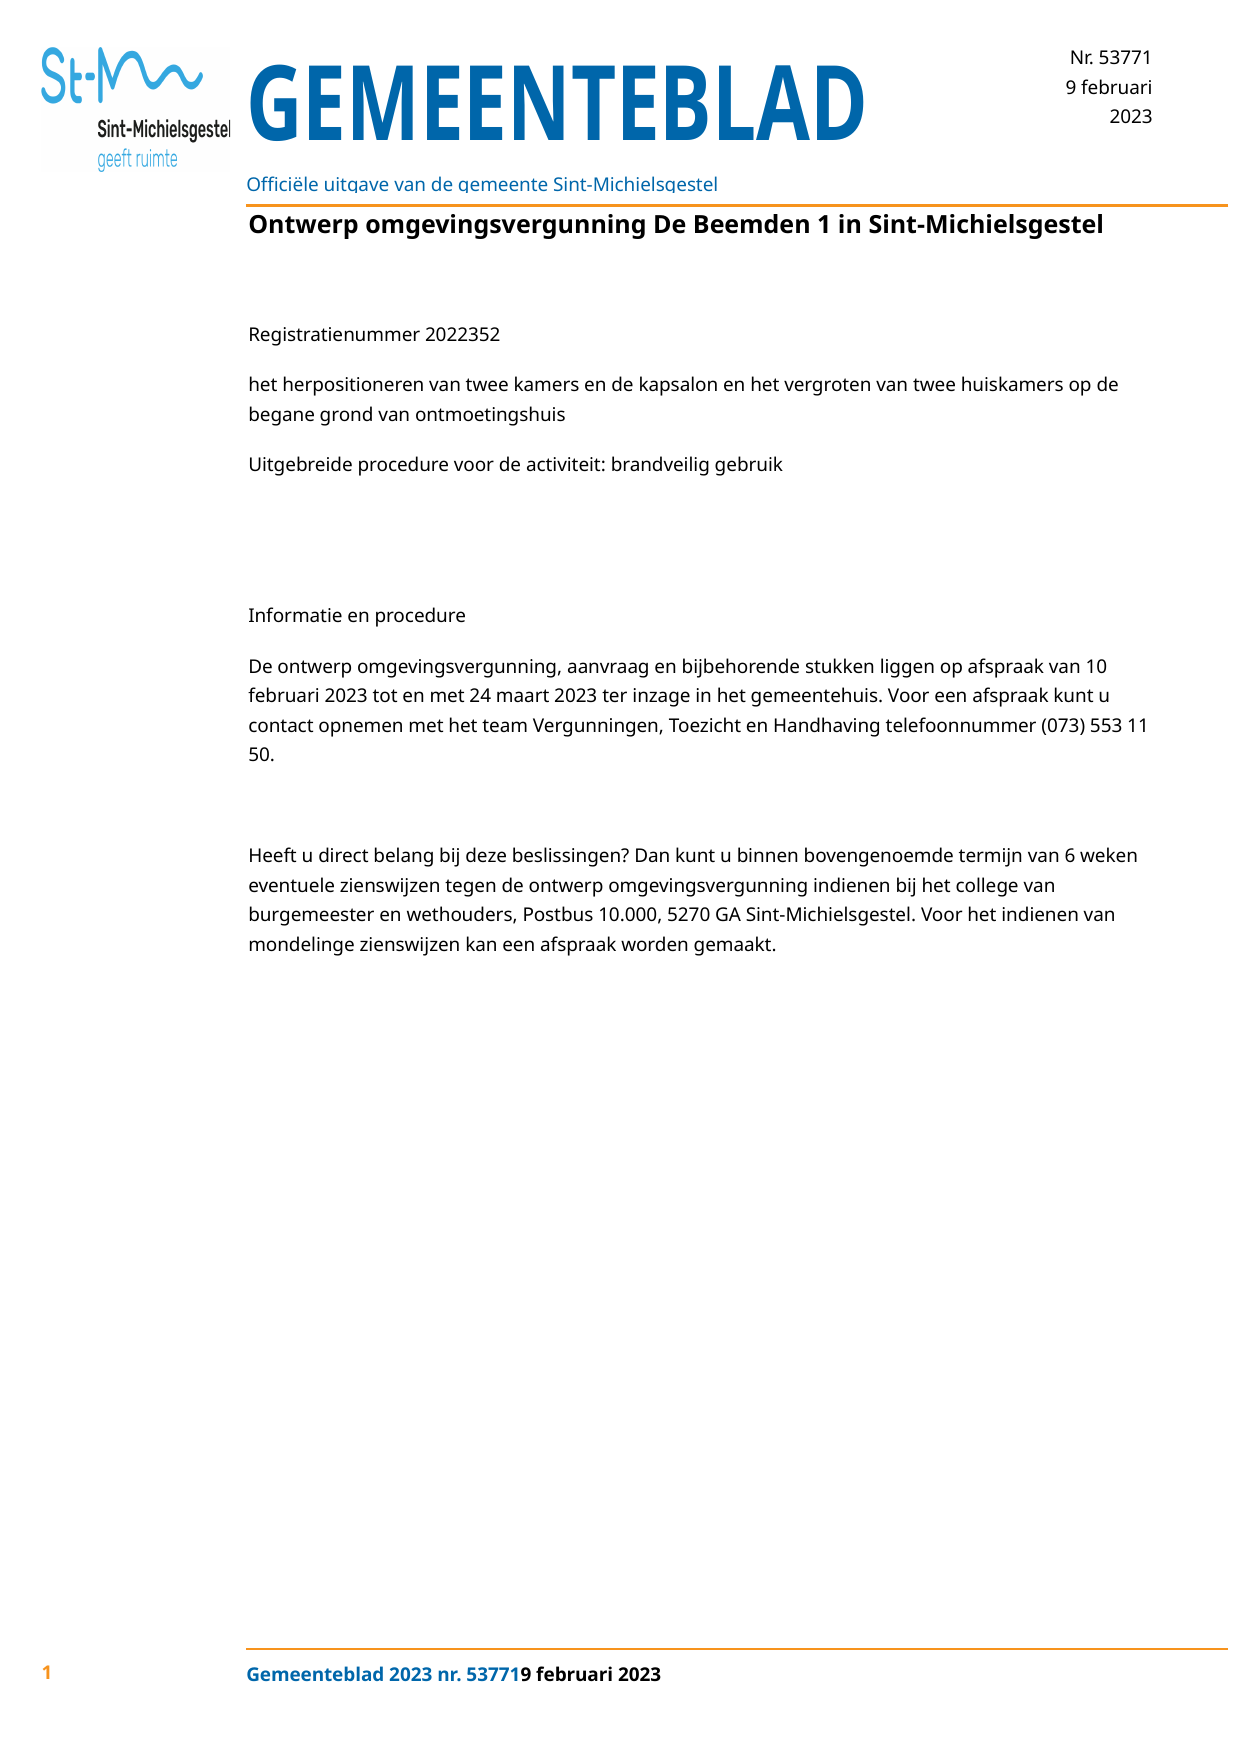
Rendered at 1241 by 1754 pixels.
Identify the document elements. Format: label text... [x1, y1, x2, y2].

text Ontwerp omgevingsvergunning De Beemden 1 in Sint-Michielsgestel [248, 207, 1152, 241]
text Registratienummer 2022352 [248, 321, 1152, 346]
text Informatie en procedure [248, 602, 1152, 628]
picture [41, 47, 231, 172]
text Heeft u direct belang bij deze beslissingen? Dan kunt u binnen bovengenoemde termijn van 6 weken eventuele zienswijzen tegen de ontwerp omgevingsvergunning indienen bij het college van burgemeester en wethouders, Postbus 10.000, 5270 GA Sint-Michielsgestel. Voor het indienen van mondelinge zienswijzen kan een afspraak worden gemaakt. [248, 842, 1152, 957]
text Uitgebreide procedure voor de activiteit: brandveilig gebruik [248, 451, 1152, 477]
text het herpositioneren van twee kamers en de kapsalon en het vergroten van twee huiskamers op de begane grond van ontmoetingshuis [248, 371, 1152, 426]
text De ontwerp omgevingsvergunning, aanvraag en bijbehorende stukken liggen op afspraak van 10 februari 2023 tot en met 24 maart 2023 ter inzage in het gemeentehuis. Voor een afspraak kunt u contact opnemen met het team Vergunningen, Toezicht en Handhaving telefoonnummer (073) 553 11 50. [248, 653, 1152, 767]
